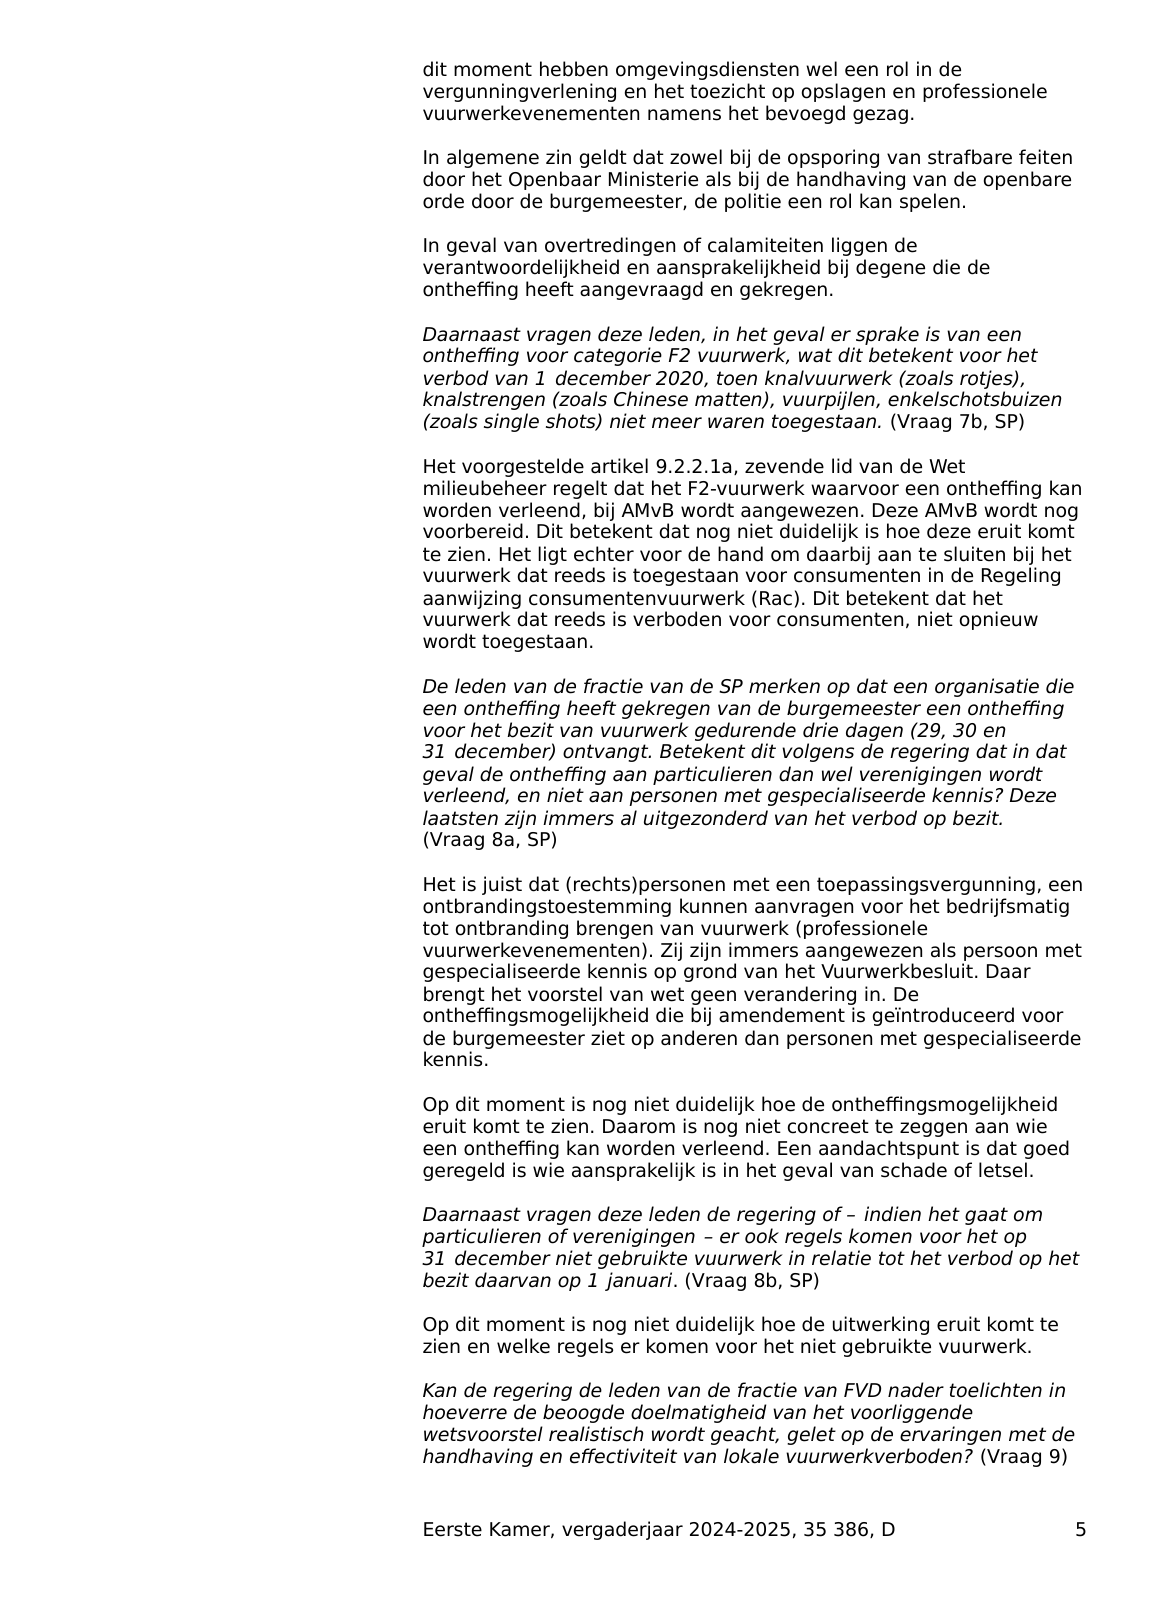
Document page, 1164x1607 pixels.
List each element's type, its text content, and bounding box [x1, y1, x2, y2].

text Het voorgestelde artikel 9.2.2.1a, zevende lid van de Wet milieubeheer regelt dat het F2-vuurwerk waarvoor een ontheffing kan worden verleend, bij AMvB wordt aangewezen. Deze AMvB wordt nog voorbereid. Dit betekent dat nog niet duidelijk is hoe deze eruit komt te zien. Het ligt echter voor de hand om daarbij aan te sluiten bij het vuurwerk dat reeds is toegestaan voor consumenten in de Regeling aanwijzing consumentenvuurwerk (Rac). Dit betekent dat het vuurwerk dat reeds is verboden voor consumenten, niet opnieuw wordt toegestaan. [422, 456, 1087, 653]
text Op dit moment is nog niet duidelijk hoe de uitwerking eruit komt te zien en welke regels er komen voor het niet gebruikte vuurwerk. [422, 1314, 1087, 1358]
text Op dit moment is nog niet duidelijk hoe de ontheffingsmogelijkheid eruit komt te zien. Daarom is nog niet concreet te zeggen aan wie een ontheffing kan worden verleend. Een aandachtspunt is dat goed geregeld is wie aansprakelijk is in het geval van schade of letsel. [422, 1093, 1087, 1181]
text In geval van overtredingen of calamiteiten liggen de verantwoordelijkheid en aansprakelijkheid bij degene die de ontheffing heeft aangevraagd en gekregen. [422, 235, 1087, 301]
text Het is juist dat (rechts)personen met een toepassingsvergunning, een ontbrandingstoestemming kunnen aanvragen voor het bedrijfsmatig tot ontbranding brengen van vuurwerk (professionele vuurwerkevenementen). Zij zijn immers aangewezen als persoon met gespecialiseerde kennis op grond van het Vuurwerkbesluit. Daar brengt het voorstel van wet geen verandering in. De ontheffingsmogelijkheid die bij amendement is geïntroduceerd voor de burgemeester ziet op anderen dan personen met gespecialiseerde kennis. [422, 873, 1087, 1071]
text De leden van de fractie van de SP merken op dat een organisatie die een ontheffing heeft gekregen van de burgemeester een ontheffing voor het bezit van vuurwerk gedurende drie dagen (29, 30 en 31 december) ontvangt. Betekent dit volgens de regering dat in dat geval de ontheffing aan particulieren dan wel verenigingen wordt verleend, en niet aan personen met gespecialiseerde kennis? Deze laatsten zijn immers al uitgezonderd van het verbod op bezit. (Vraag 8a, SP) [422, 676, 1087, 851]
text Kan de regering de leden van de fractie van FVD nader toelichten in hoeverre de beoogde doelmatigheid van het voorliggende wetsvoorstel realistisch wordt geacht, gelet op de ervaringen met de handhaving en effectiviteit van lokale vuurwerkverboden? (Vraag 9) [422, 1380, 1087, 1468]
text Daarnaast vragen deze leden, in het geval er sprake is van een ontheffing voor categorie F2 vuurwerk, wat dit betekent voor het verbod van 1 december 2020, toen knalvuurwerk (zoals rotjes), knalstrengen (zoals Chinese matten), vuurpijlen, enkelschotsbuizen (zoals single shots) niet meer waren toegestaan. (Vraag 7b, SP) [422, 323, 1087, 433]
text In algemene zin geldt dat zowel bij de opsporing van strafbare feiten door het Openbaar Ministerie als bij de handhaving van de openbare orde door de burgemeester, de politie een rol kan spelen. [422, 147, 1087, 213]
text Daarnaast vragen deze leden de regering of – indien het gaat om particulieren of verenigingen – er ook regels komen voor het op 31 december niet gebruikte vuurwerk in relatie tot het verbod op het bezit daarvan op 1 januari. (Vraag 8b, SP) [422, 1204, 1087, 1292]
text dit moment hebben omgevingsdiensten wel een rol in de vergunningverlening en het toezicht op opslagen en professionele vuurwerkevenementen namens het bevoegd gezag. [422, 59, 1087, 125]
